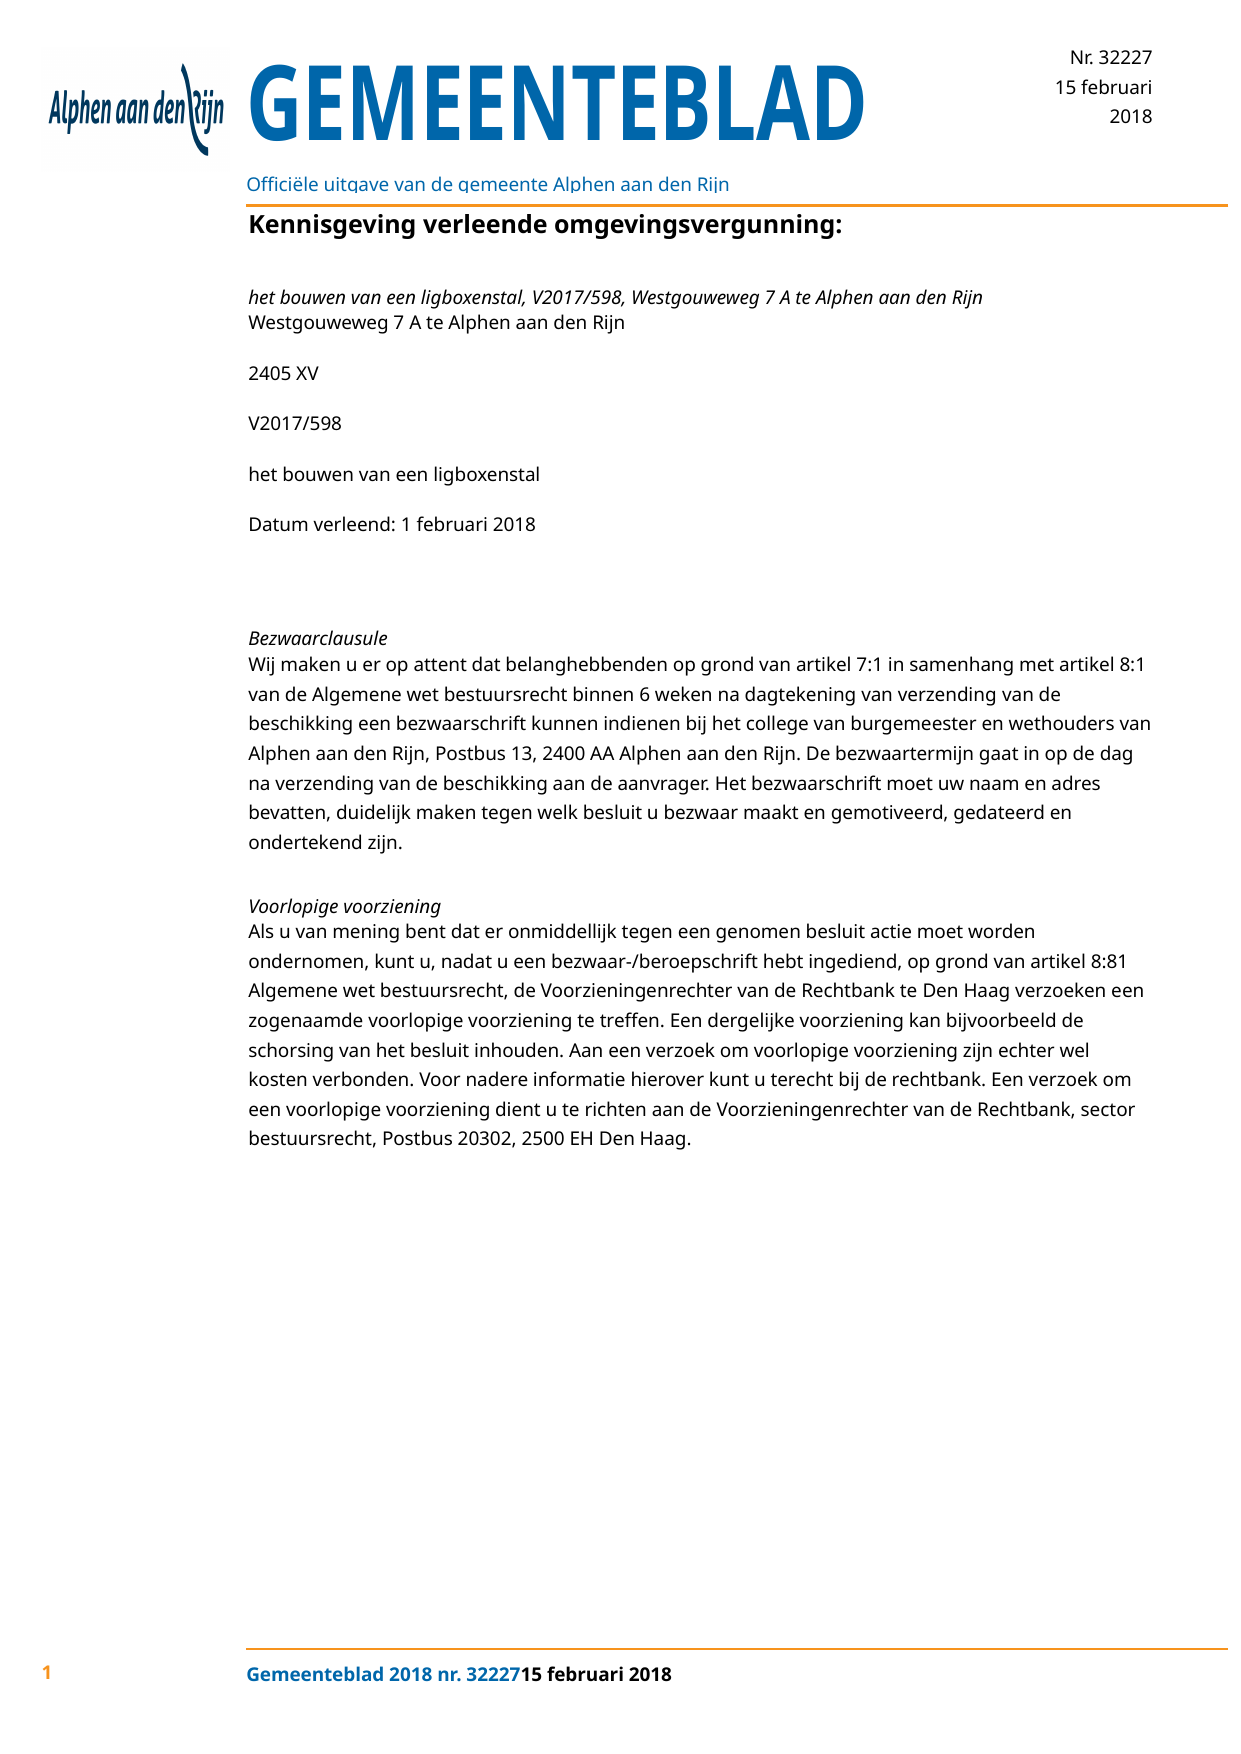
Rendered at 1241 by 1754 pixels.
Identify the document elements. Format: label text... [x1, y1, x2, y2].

text Kennisgeving verleende omgevingsvergunning: [248, 207, 1152, 241]
text het bouwen van een ligboxenstal, V2017/598, Westgouweweg 7 A te Alphen aan den Rijn [248, 284, 1152, 309]
text Bezwaarclausule [248, 626, 1152, 651]
text 2405 XV [248, 360, 1152, 386]
text Als u van mening bent dat er onmiddellijk tegen een genomen besluit actie moet worden ondernomen, kunt u, nadat u een bezwaar-/beroepschrift hebt ingediend, op grond van artikel 8:81 Algemene wet bestuursrecht, de Voorzieningenrechter van de Rechtbank te Den Haag verzoeken een zogenaamde voorlopige voorziening te treffen. Een dergelijke voorziening kan bijvoorbeeld de schorsing van het besluit inhouden. Aan een verzoek om voorlopige voorziening zijn echter wel kosten verbonden. Voor nadere informatie hierover kunt u terecht bij de rechtbank. Een verzoek om een voorlopige voorziening dient u te richten aan de Voorzieningenrechter van de Rechtbank, sector bestuursrecht, Postbus 20302, 2500 EH Den Haag. [248, 918, 1152, 1151]
picture [41, 47, 231, 172]
text Westgouweweg 7 A te Alphen aan den Rijn [248, 309, 1152, 335]
text Voorlopige voorziening [248, 893, 1152, 918]
text Datum verleend: 1 februari 2018 [248, 511, 1152, 537]
text Wij maken u er op attent dat belanghebbenden op grond van artikel 7:1 in samenhang met artikel 8:1 van de Algemene wet bestuursrecht binnen 6 weken na dagtekening van verzending van de beschikking een bezwaarschrift kunnen indienen bij het college van burgemeester en wethouders van Alphen aan den Rijn, Postbus 13, 2400 AA Alphen aan den Rijn. De bezwaartermijn gaat in op de dag na verzending van de beschikking aan de aanvrager. Het bezwaarschrift moet uw naam en adres bevatten, duidelijk maken tegen welk besluit u bezwaar maakt en gemotiveerd, gedateerd en ondertekend zijn. [248, 651, 1152, 854]
text V2017/598 [248, 410, 1152, 436]
text het bouwen van een ligboxenstal [248, 461, 1152, 487]
